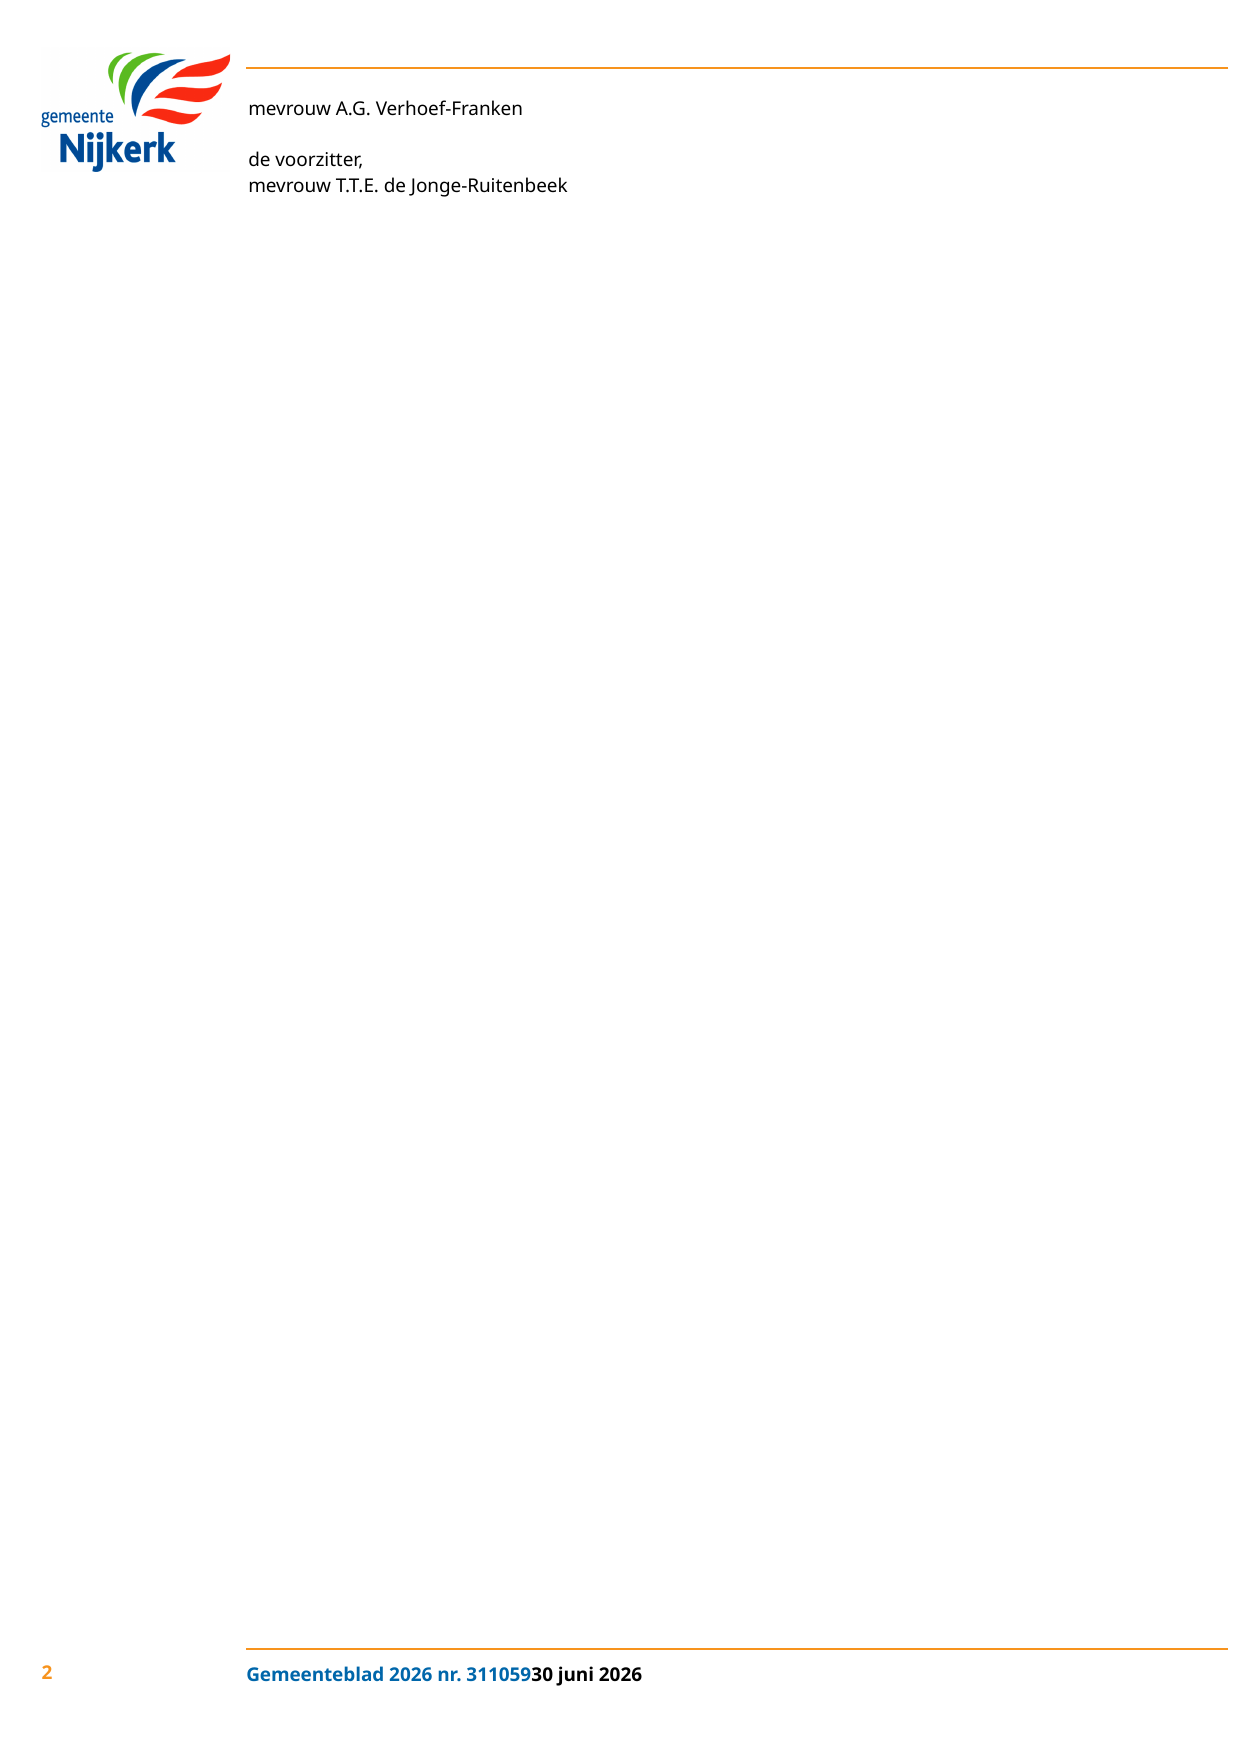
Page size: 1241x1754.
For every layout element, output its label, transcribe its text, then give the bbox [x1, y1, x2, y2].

text mevrouw T.T.E. de Jonge-Ruitenbeek [248, 172, 1152, 198]
text mevrouw A.G. Verhoef-Franken [248, 95, 1152, 121]
text de voorzitter, [248, 146, 1152, 172]
picture [41, 47, 231, 172]
